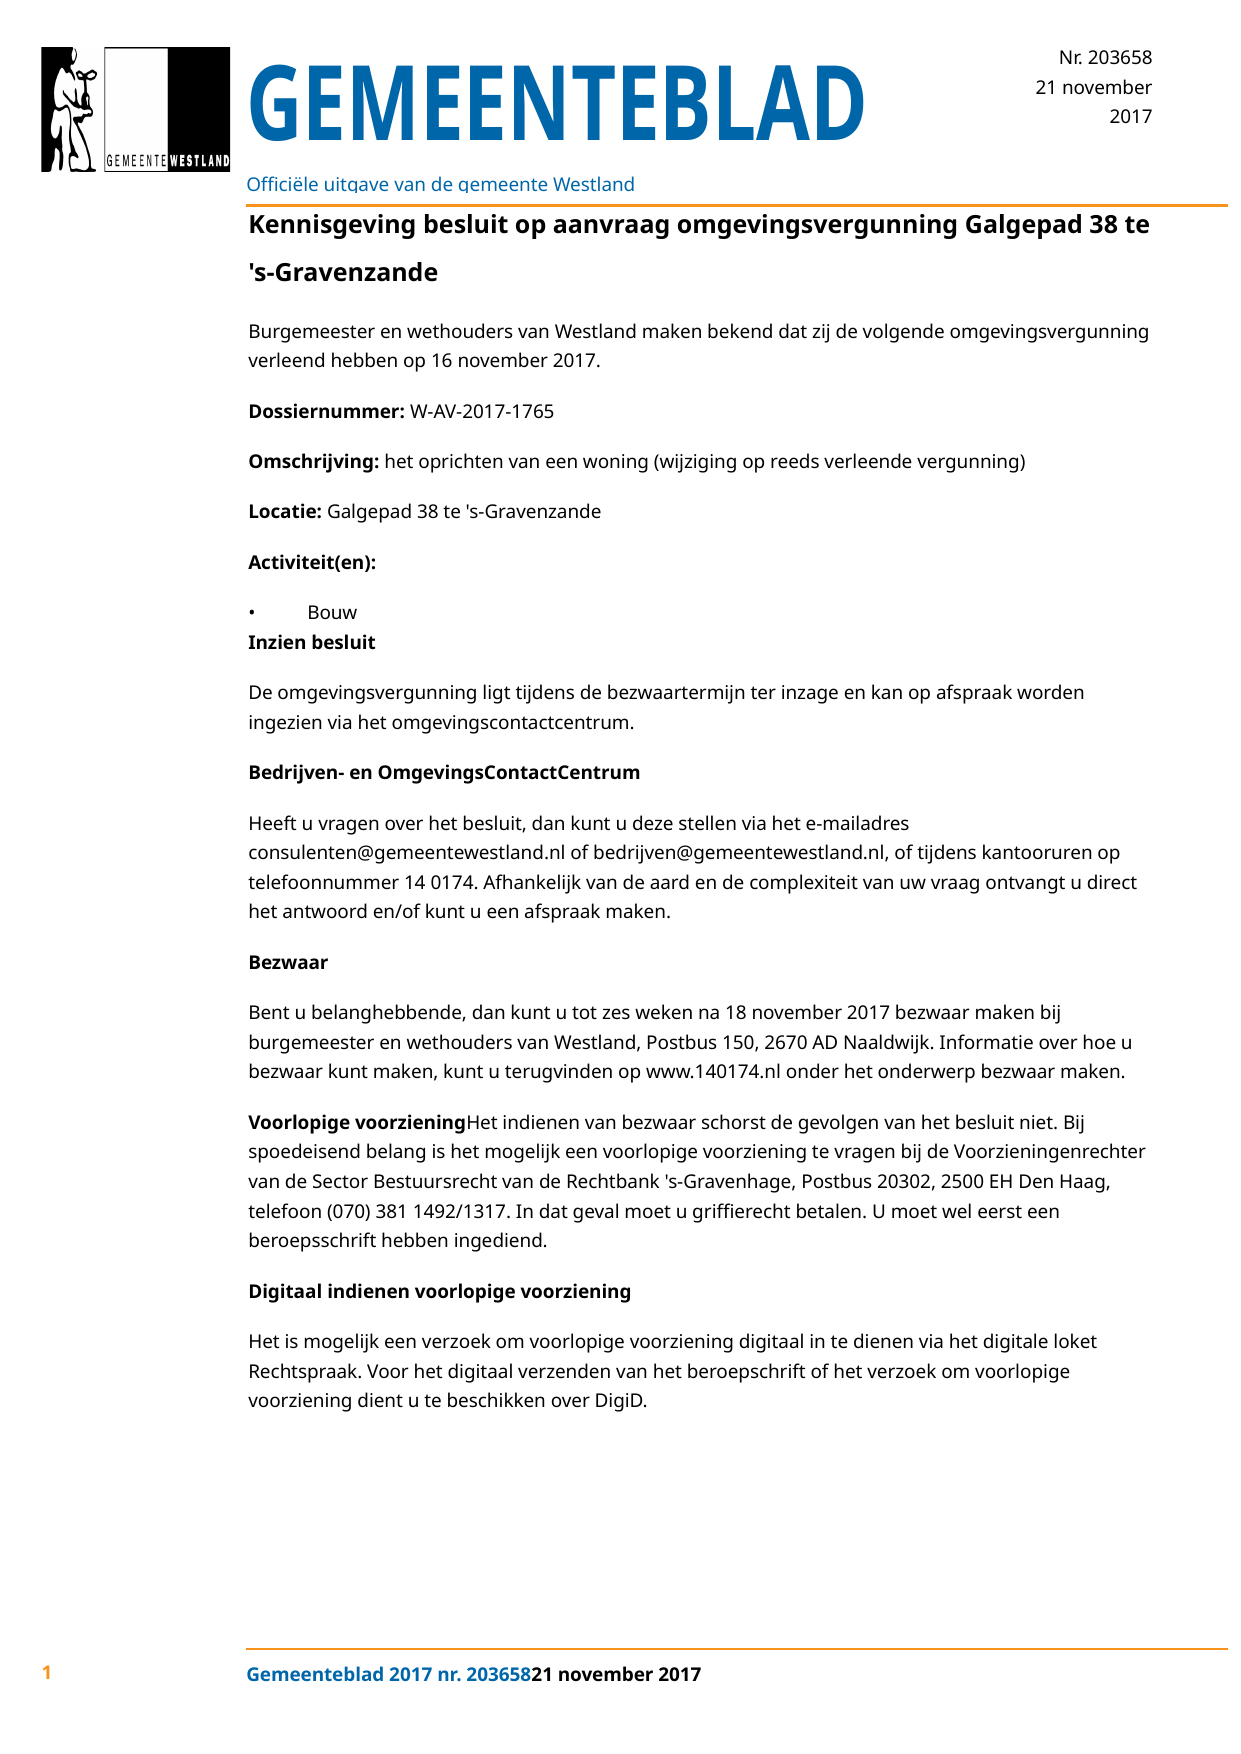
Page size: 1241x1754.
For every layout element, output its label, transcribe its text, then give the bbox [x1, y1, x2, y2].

text De omgevingsvergunning ligt tijdens de bezwaartermijn ter inzage en kan op afspraak worden ingezien via het omgevingscontactcentrum. [248, 679, 1152, 735]
text Dossiernummer: W-AV-2017-1765 [248, 398, 1152, 424]
text Inzien besluit [248, 629, 1152, 655]
picture [41, 47, 231, 172]
text Digitaal indienen voorlopige voorziening [248, 1278, 1152, 1304]
text Locatie: Galgepad 38 te 's-Gravenzande [248, 499, 1152, 524]
text Bezwaar [248, 949, 1152, 975]
text Het is mogelijk een verzoek om voorlopige voorziening digitaal in te dienen via het digitale loket Rechtspraak. Voor het digitaal verzenden van het beroepschrift of het verzoek om voorlopige voorziening dient u te beschikken over DigiD. [248, 1328, 1152, 1413]
list Bouw [248, 599, 1152, 625]
text Kennisgeving besluit op aanvraag omgevingsvergunning Galgepad 38 te 's-Gravenzande [248, 207, 1152, 288]
text Voorlopige voorzieningHet indienen van bezwaar schorst de gevolgen van het besluit niet. Bij spoedeisend belang is het mogelijk een voorlopige voorziening te vragen bij de Voorzieningenrechter van de Sector Bestuursrecht van de Rechtbank 's-Gravenhage, Postbus 20302, 2500 EH Den Haag, telefoon (070) 381 1492/1317. In dat geval moet u griffierecht betalen. U moet wel eerst een beroepsschrift hebben ingediend. [248, 1109, 1152, 1253]
text Heeft u vragen over het besluit, dan kunt u deze stellen via het e-mailadres consulenten@gemeentewestland.nl of bedrijven@gemeentewestland.nl, of tijdens kantooruren op telefoonnummer 14 0174. Afhankelijk van de aard en de complexiteit van uw vraag ontvangt u direct het antwoord en/of kunt u een afspraak maken. [248, 810, 1152, 924]
text Bent u belanghebbende, dan kunt u tot zes weken na 18 november 2017 bezwaar maken bij burgemeester en wethouders van Westland, Postbus 150, 2670 AD Naaldwijk. Informatie over hoe u bezwaar kunt maken, kunt u terugvinden op www.140174.nl onder het onderwerp bezwaar maken. [248, 999, 1152, 1084]
text Omschrijving: het oprichten van een woning (wijziging op reeds verleende vergunning) [248, 448, 1152, 474]
text Burgemeester en wethouders van Westland maken bekend dat zij de volgende omgevingsvergunning verleend hebben op 16 november 2017. [248, 318, 1152, 373]
text Bedrijven- en OmgevingsContactCentrum [248, 759, 1152, 785]
text Activiteit(en): [248, 549, 1152, 575]
